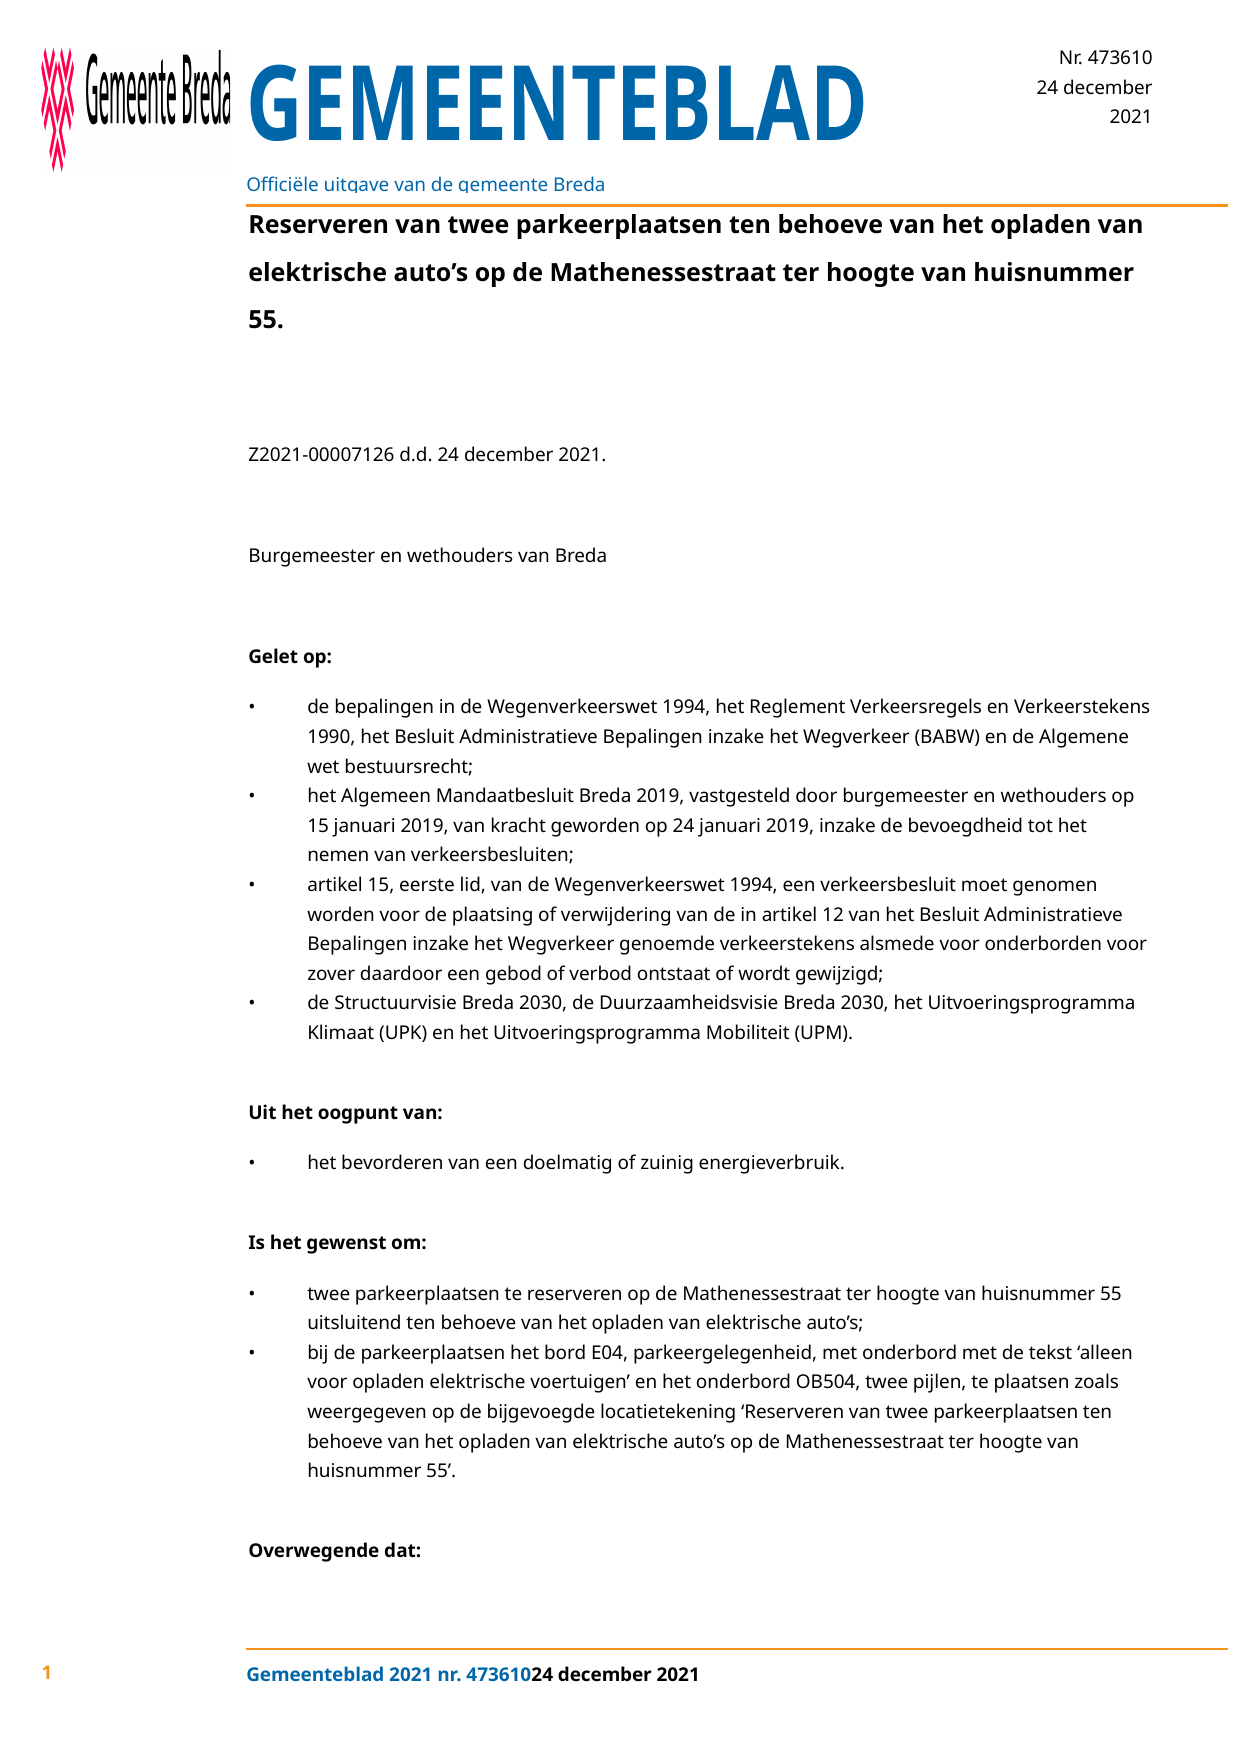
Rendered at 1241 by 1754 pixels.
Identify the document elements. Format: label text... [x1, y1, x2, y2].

text Reserveren van twee parkeerplaatsen ten behoeve van het opladen van elektrische auto’s op de Mathenessestraat ter hoogte van huisnummer 55. [248, 207, 1152, 336]
list het bevorderen van een doelmatig of zuinig energieverbruik. [248, 1149, 1152, 1175]
text Burgemeester en wethouders van Breda [248, 542, 1152, 568]
text Overwegende dat: [248, 1537, 1152, 1563]
list de Structuurvisie Breda 2030, de Duurzaamheidsvisie Breda 2030, het Uitvoeringsprogramma Klimaat (UPK) en het Uitvoeringsprogramma Mobiliteit (UPM). [248, 989, 1152, 1045]
picture [41, 47, 231, 172]
list artikel 15, eerste lid, van de Wegenverkeerswet 1994, een verkeersbesluit moet genomen worden voor de plaatsing of verwijdering van de in artikel 12 van het Besluit Administratieve Bepalingen inzake het Wegverkeer genoemde verkeerstekens alsmede voor onderborden voor zover daardoor een gebod of verbod ontstaat of wordt gewijzigd; [248, 871, 1152, 986]
list de bepalingen in de Wegenverkeerswet 1994, het Reglement Verkeersregels en Verkeerstekens 1990, het Besluit Administratieve Bepalingen inzake het Wegverkeer (BABW) en de Algemene wet bestuursrecht; [248, 694, 1152, 779]
list bij de parkeerplaatsen het bord E04, parkeergelegenheid, met onderbord met de tekst ‘alleen voor opladen elektrische voertuigen’ en het onderbord OB504, twee pijlen, te plaatsen zoals weergegeven op de bijgevoegde locatietekening ‘Reserveren van twee parkeerplaatsen ten behoeve van het opladen van elektrische auto’s op de Mathenessestraat ter hoogte van huisnummer 55’. [248, 1339, 1152, 1483]
text Is het gewenst om: [248, 1229, 1152, 1255]
text Z2021-00007126 d.d. 24 december 2021. [248, 442, 1152, 467]
list twee parkeerplaatsen te reserveren op de Mathenessestraat ter hoogte van huisnummer 55 uitsluitend ten behoeve van het opladen van elektrische auto’s; [248, 1280, 1152, 1335]
list het Algemeen Mandaatbesluit Breda 2019, vastgesteld door burgemeester en wethouders op 15 januari 2019, van kracht geworden op 24 januari 2019, inzake de bevoegdheid tot het nemen van verkeersbesluiten; [248, 782, 1152, 867]
text Uit het oogpunt van: [248, 1099, 1152, 1125]
text Gelet op: [248, 643, 1152, 669]
